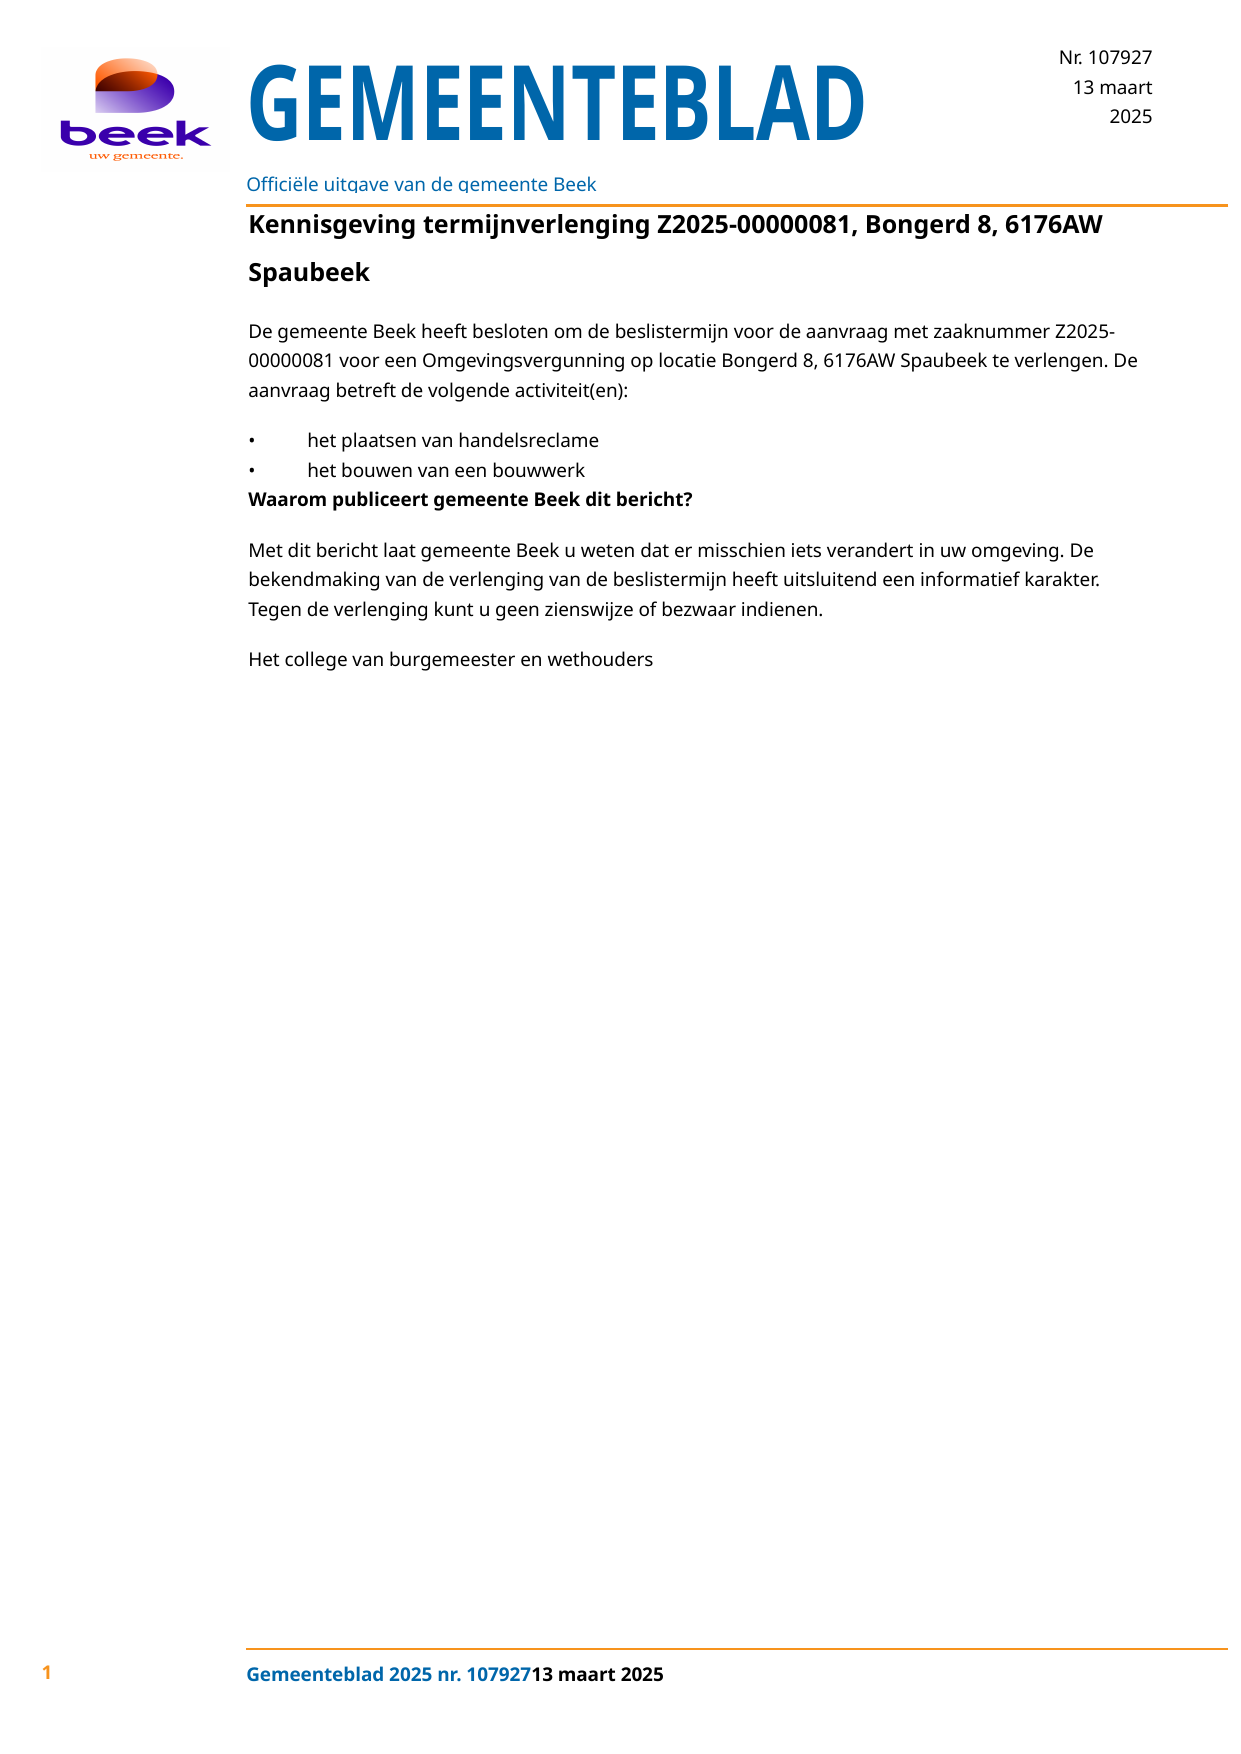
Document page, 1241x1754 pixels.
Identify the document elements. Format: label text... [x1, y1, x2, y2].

list het bouwen van een bouwwerk [248, 457, 1152, 483]
picture [41, 47, 231, 172]
text De gemeente Beek heeft besloten om de beslistermijn voor de aanvraag met zaaknummer Z2025-00000081 voor een Omgevingsvergunning op locatie Bongerd 8, 6176AW Spaubeek te verlengen. De aanvraag betreft de volgende activiteit(en): [248, 318, 1152, 403]
text Waarom publiceert gemeente Beek dit bericht? [248, 487, 1152, 512]
list het plaatsen van handelsreclame [248, 427, 1152, 453]
text Met dit bericht laat gemeente Beek u weten dat er misschien iets verandert in uw omgeving. De bekendmaking van de verlenging van de beslistermijn heeft uitsluitend een informatief karakter. Tegen de verlenging kunt u geen zienswijze of bezwaar indienen. [248, 537, 1152, 622]
text Kennisgeving termijnverlenging Z2025-00000081, Bongerd 8, 6176AW Spaubeek [248, 207, 1152, 288]
text Het college van burgemeester en wethouders [248, 647, 1152, 672]
